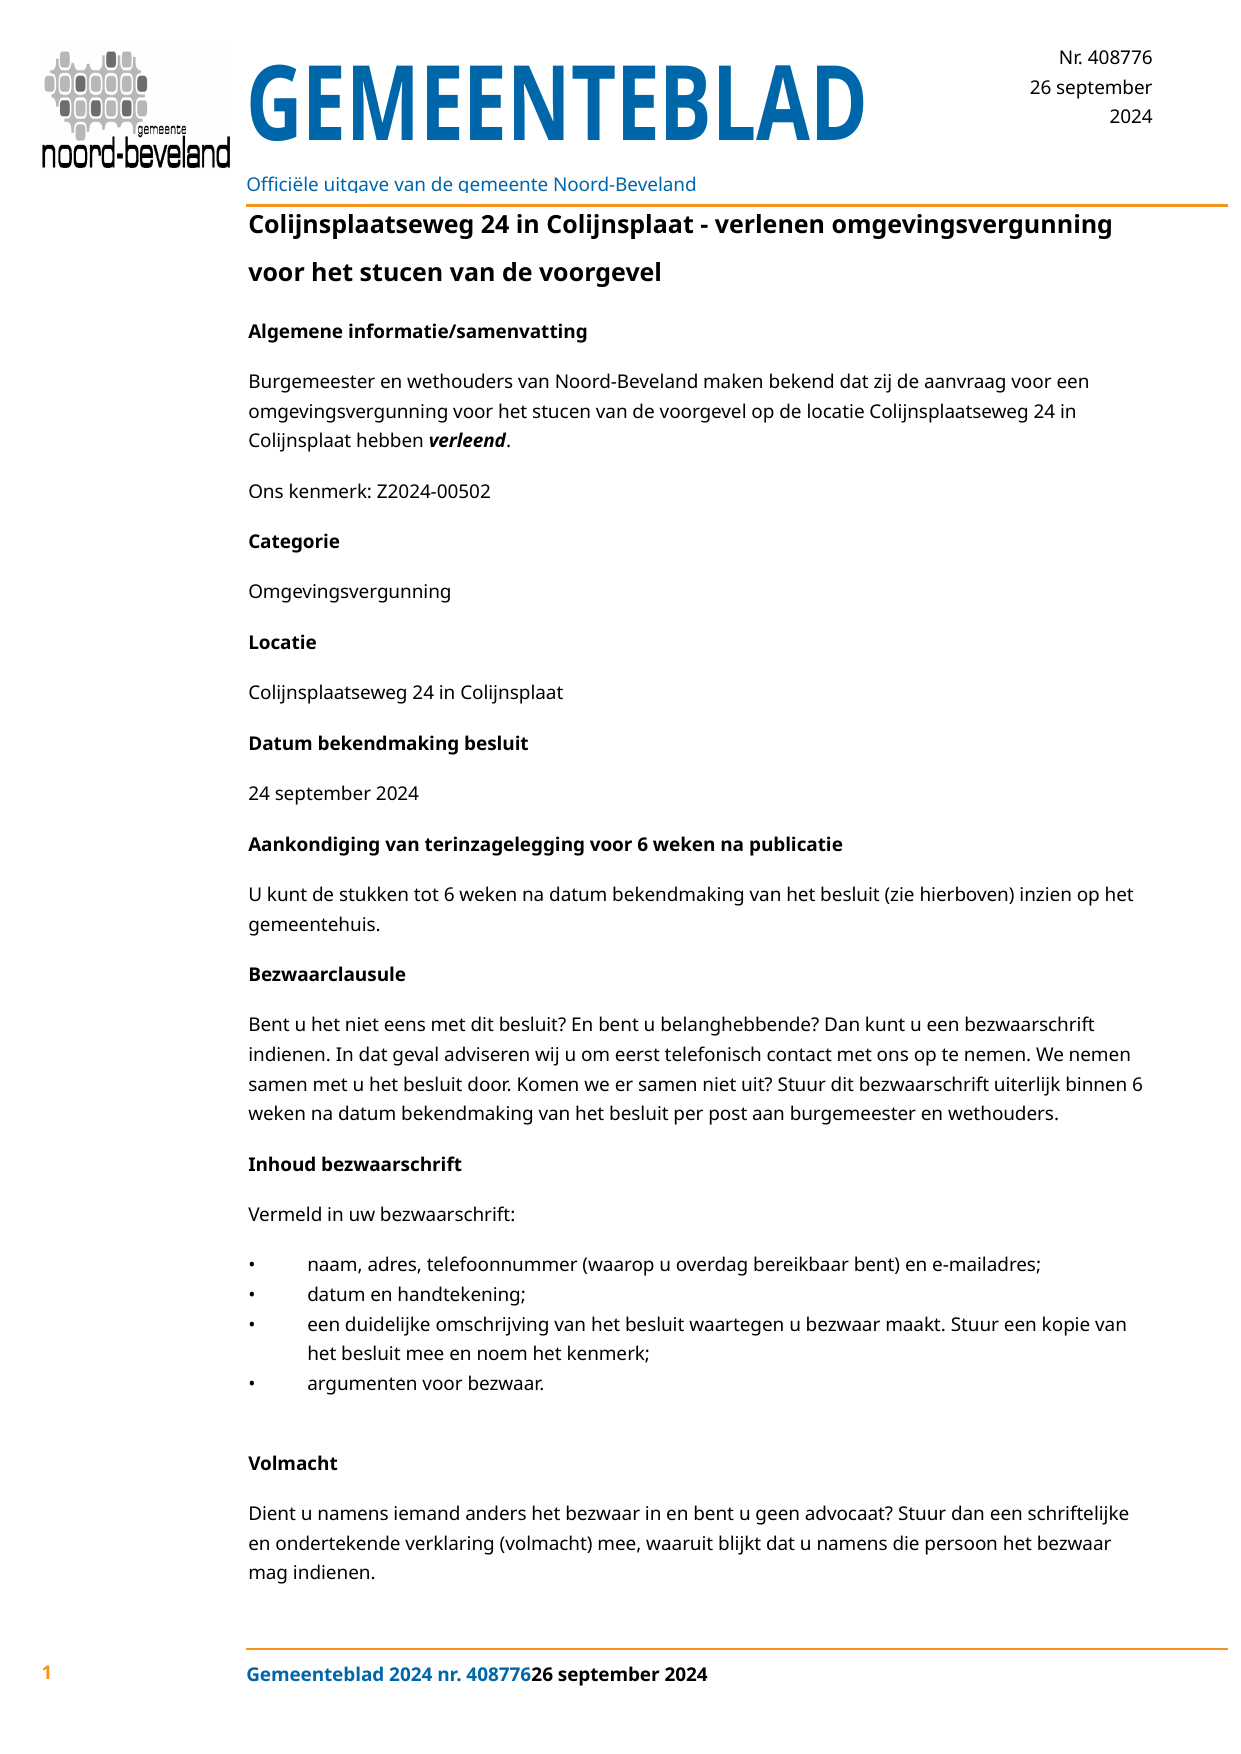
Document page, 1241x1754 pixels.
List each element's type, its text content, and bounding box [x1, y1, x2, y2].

text Volmacht [248, 1450, 1152, 1476]
text Aankondiging van terinzagelegging voor 6 weken na publicatie [248, 831, 1152, 857]
text Bent u het niet eens met dit besluit? En bent u belanghebbende? Dan kunt u een bezwaarschrift indienen. In dat geval adviseren wij u om eerst telefonisch contact met ons op te nemen. We nemen samen met u het besluit door. Komen we er samen niet uit? Stuur dit bezwaarschrift uiterlijk binnen 6 weken na datum bekendmaking van het besluit per post aan burgemeester en wethouders. [248, 1012, 1152, 1126]
text Locatie [248, 629, 1152, 655]
text Inhoud bezwaarschrift [248, 1151, 1152, 1177]
text Datum bekendmaking besluit [248, 730, 1152, 756]
text Vermeld in uw bezwaarschrift: [248, 1201, 1152, 1227]
text Categorie [248, 528, 1152, 554]
text Algemene informatie/samenvatting [248, 318, 1152, 344]
text Bezwaarclausule [248, 961, 1152, 987]
text Dient u namens iemand anders het bezwaar in en bent u geen advocaat? Stuur dan een schriftelijke en ondertekende verklaring (volmacht) mee, waaruit blijkt dat u namens die persoon het bezwaar mag indienen. [248, 1500, 1152, 1585]
list datum en handtekening; [248, 1281, 1152, 1307]
list een duidelijke omschrijving van het besluit waartegen u bezwaar maakt. Stuur een kopie van het besluit mee en noem het kenmerk; [248, 1311, 1152, 1366]
text 24 september 2024 [248, 780, 1152, 806]
text U kunt de stukken tot 6 weken na datum bekendmaking van het besluit (zie hierboven) inzien op het gemeentehuis. [248, 881, 1152, 937]
text Burgemeester en wethouders van Noord-Beveland maken bekend dat zij de aanvraag voor een omgevingsvergunning voor het stucen van de voorgevel op de locatie Colijnsplaatseweg 24 in Colijnsplaat hebben verleend. [248, 368, 1152, 453]
list naam, adres, telefoonnummer (waarop u overdag bereikbaar bent) en e-mailadres; [248, 1252, 1152, 1277]
text Omgevingsvergunning [248, 579, 1152, 604]
list argumenten voor bezwaar. [248, 1370, 1152, 1396]
text Colijnsplaatseweg 24 in Colijnsplaat - verlenen omgevingsvergunning voor het stucen van de voorgevel [248, 207, 1152, 288]
text Colijnsplaatseweg 24 in Colijnsplaat [248, 679, 1152, 705]
text Ons kenmerk: Z2024-00502 [248, 478, 1152, 504]
picture [41, 47, 231, 172]
